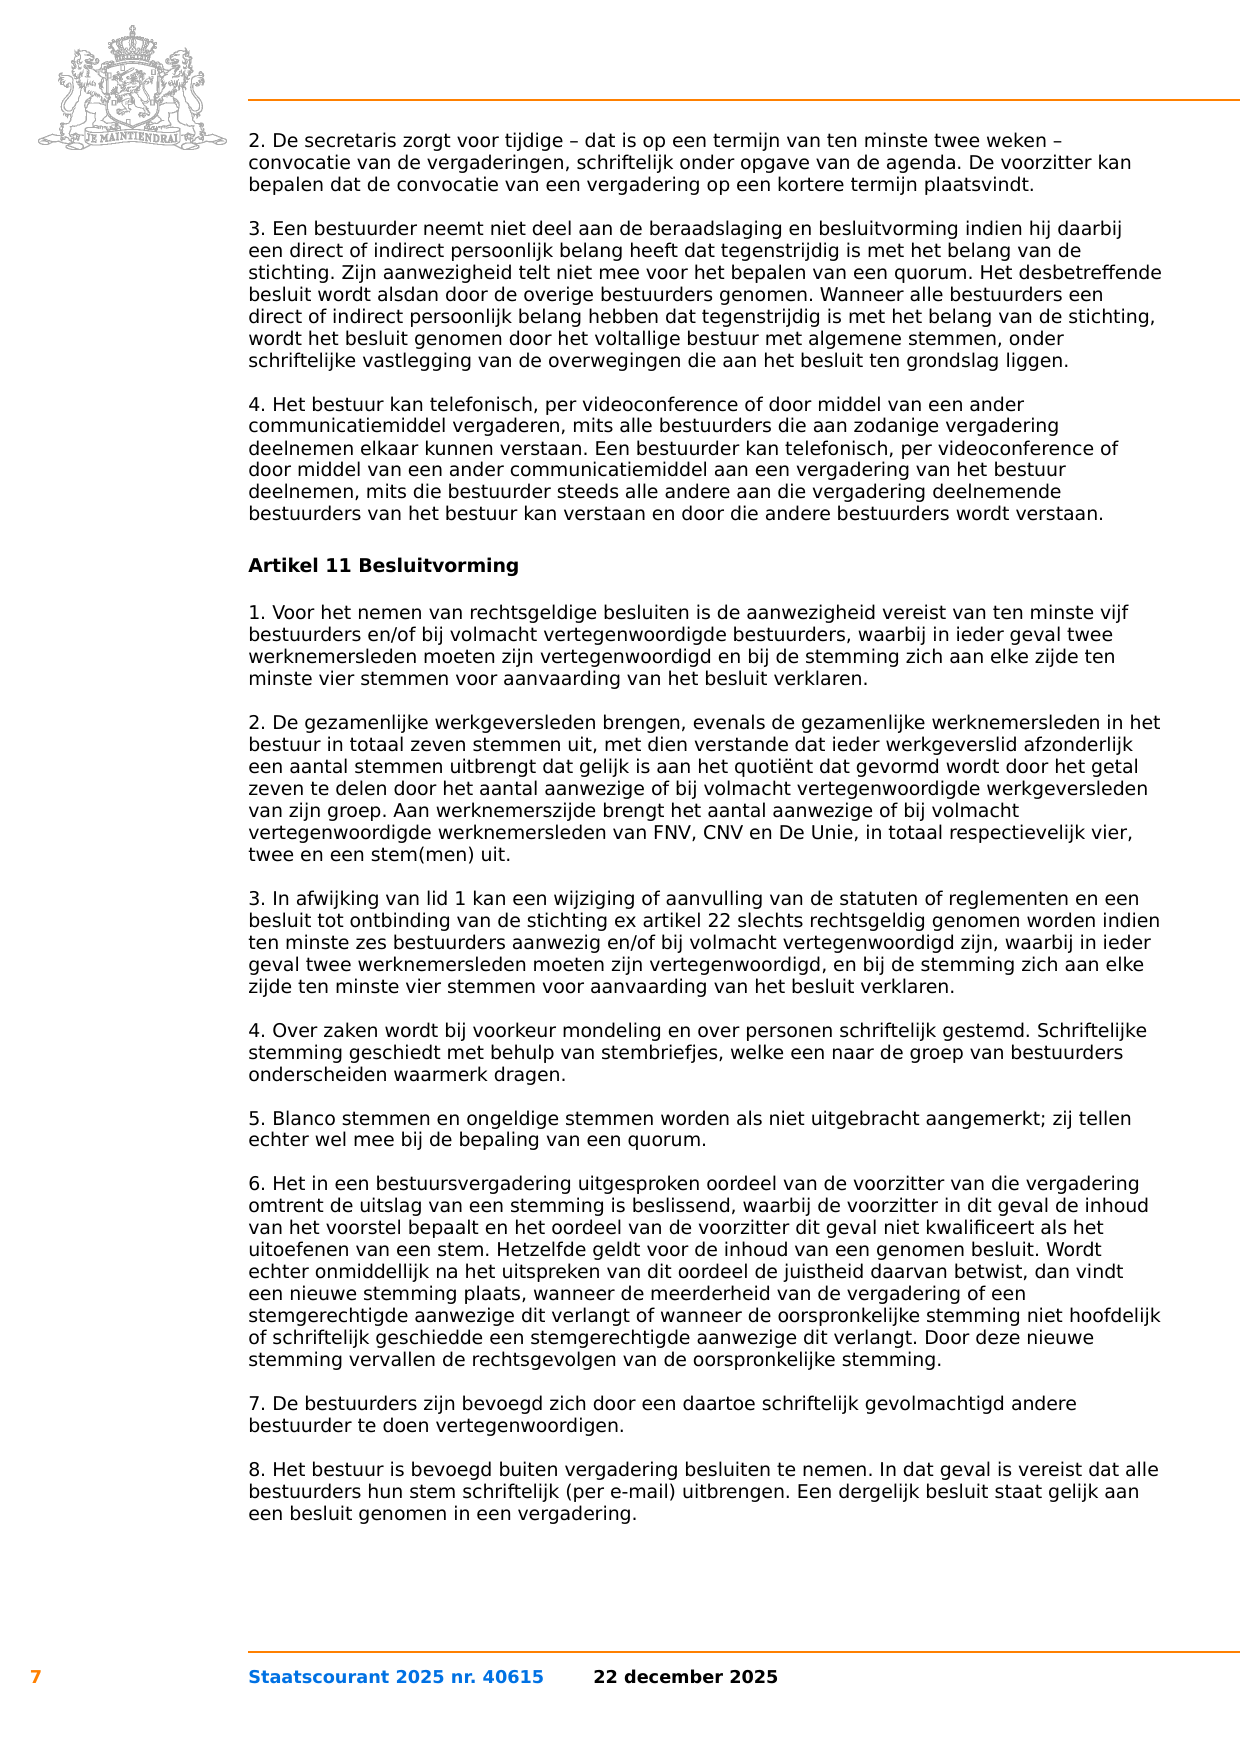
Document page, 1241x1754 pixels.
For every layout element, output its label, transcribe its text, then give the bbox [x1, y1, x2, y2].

picture [38, 25, 227, 150]
text 6. Het in een bestuursvergadering uitgesproken oordeel van de voorzitter van die vergadering omtrent de uitslag van een stemming is beslissend, waarbij de voorzitter in dit geval de inhoud van het voorstel bepaalt en het oordeel van de voorzitter dit geval niet kwalificeert als het uitoefenen van een stem. Hetzelfde geldt voor de inhoud van een genomen besluit. Wordt echter onmiddellijk na het uitspreken van dit oordeel de juistheid daarvan betwist, dan vindt een nieuwe stemming plaats, wanneer de meerderheid van de vergadering of een stemgerechtigde aanwezige dit verlangt of wanneer de oorspronkelijke stemming niet hoofdelijk of schriftelijk geschiedde een stemgerechtigde aanwezige dit verlangt. Door deze nieuwe stemming vervallen de rechtsgevolgen van de oorspronkelijke stemming. [248, 1173, 1163, 1371]
text 3. In afwijking van lid 1 kan een wijziging of aanvulling van de statuten of reglementen en een besluit tot ontbinding van de stichting ex artikel 22 slechts rechtsgeldig genomen worden indien ten minste zes bestuurders aanwezig en/of bij volmacht vertegenwoordigd zijn, waarbij in ieder geval twee werknemersleden moeten zijn vertegenwoordigd, en bij de stemming zich aan elke zijde ten minste vier stemmen voor aanvaarding van het besluit verklaren. [248, 888, 1163, 998]
text 2. De gezamenlijke werkgeversleden brengen, evenals de gezamenlijke werknemersleden in het bestuur in totaal zeven stemmen uit, met dien verstande dat ieder werkgeverslid afzonderlijk een aantal stemmen uitbrengt dat gelijk is aan het quotiënt dat gevormd wordt door het getal zeven te delen door het aantal aanwezige of bij volmacht vertegenwoordigde werkgeversleden van zijn groep. Aan werknemerszijde brengt het aantal aanwezige of bij volmacht vertegenwoordigde werknemersleden van FNV, CNV en De Unie, in totaal respectievelijk vier, twee en een stem(men) uit. [248, 712, 1163, 866]
text 8. Het bestuur is bevoegd buiten vergadering besluiten te nemen. In dat geval is vereist dat alle bestuurders hun stem schriftelijk (per e-mail) uitbrengen. Een dergelijk besluit staat gelijk aan een besluit genomen in een vergadering. [248, 1459, 1163, 1525]
text 3. Een bestuurder neemt niet deel aan de beraadslaging en besluitvorming indien hij daarbij een direct of indirect persoonlijk belang heeft dat tegenstrijdig is met het belang van de stichting. Zijn aanwezigheid telt niet mee voor het bepalen van een quorum. Het desbetreffende besluit wordt alsdan door de overige bestuurders genomen. Wanneer alle bestuurders een direct of indirect persoonlijk belang hebben dat tegenstrijdig is met het belang van de stichting, wordt het besluit genomen door het voltallige bestuur met algemene stemmen, onder schriftelijke vastlegging van de overwegingen die aan het besluit ten grondslag liggen. [248, 218, 1163, 372]
text 5. Blanco stemmen en ongeldige stemmen worden als niet uitgebracht aangemerkt; zij tellen echter wel mee bij de bepaling van een quorum. [248, 1107, 1163, 1151]
text 1. Voor het nemen van rechtsgeldige besluiten is de aanwezigheid vereist van ten minste vijf bestuurders en/of bij volmacht vertegenwoordigde bestuurders, waarbij in ieder geval twee werknemersleden moeten zijn vertegenwoordigd en bij de stemming zich aan elke zijde ten minste vier stemmen voor aanvaarding van het besluit verklaren. [248, 602, 1163, 690]
text 2. De secretaris zorgt voor tijdige – dat is op een termijn van ten minste twee weken – convocatie van de vergaderingen, schriftelijk onder opgave van de agenda. De voorzitter kan bepalen dat de convocatie van een vergadering op een kortere termijn plaatsvindt. [248, 130, 1163, 196]
text 4. Het bestuur kan telefonisch, per videoconference of door middel van een ander communicatiemiddel vergaderen, mits alle bestuurders die aan zodanige vergadering deelnemen elkaar kunnen verstaan. Een bestuurder kan telefonisch, per videoconference of door middel van een ander communicatiemiddel aan een vergadering van het bestuur deelnemen, mits die bestuurder steeds alle andere aan die vergadering deelnemende bestuurders van het bestuur kan verstaan en door die andere bestuurders wordt verstaan. [248, 393, 1163, 525]
text 7. De bestuurders zijn bevoegd zich door een daartoe schriftelijk gevolmachtigd andere bestuurder te doen vertegenwoordigen. [248, 1393, 1163, 1437]
subtitle Artikel 11 Besluitvorming [248, 555, 1163, 577]
text 4. Over zaken wordt bij voorkeur mondeling en over personen schriftelijk gestemd. Schriftelijke stemming geschiedt met behulp van stembriefjes, welke een naar de groep van bestuurders onderscheiden waarmerk dragen. [248, 1019, 1163, 1086]
